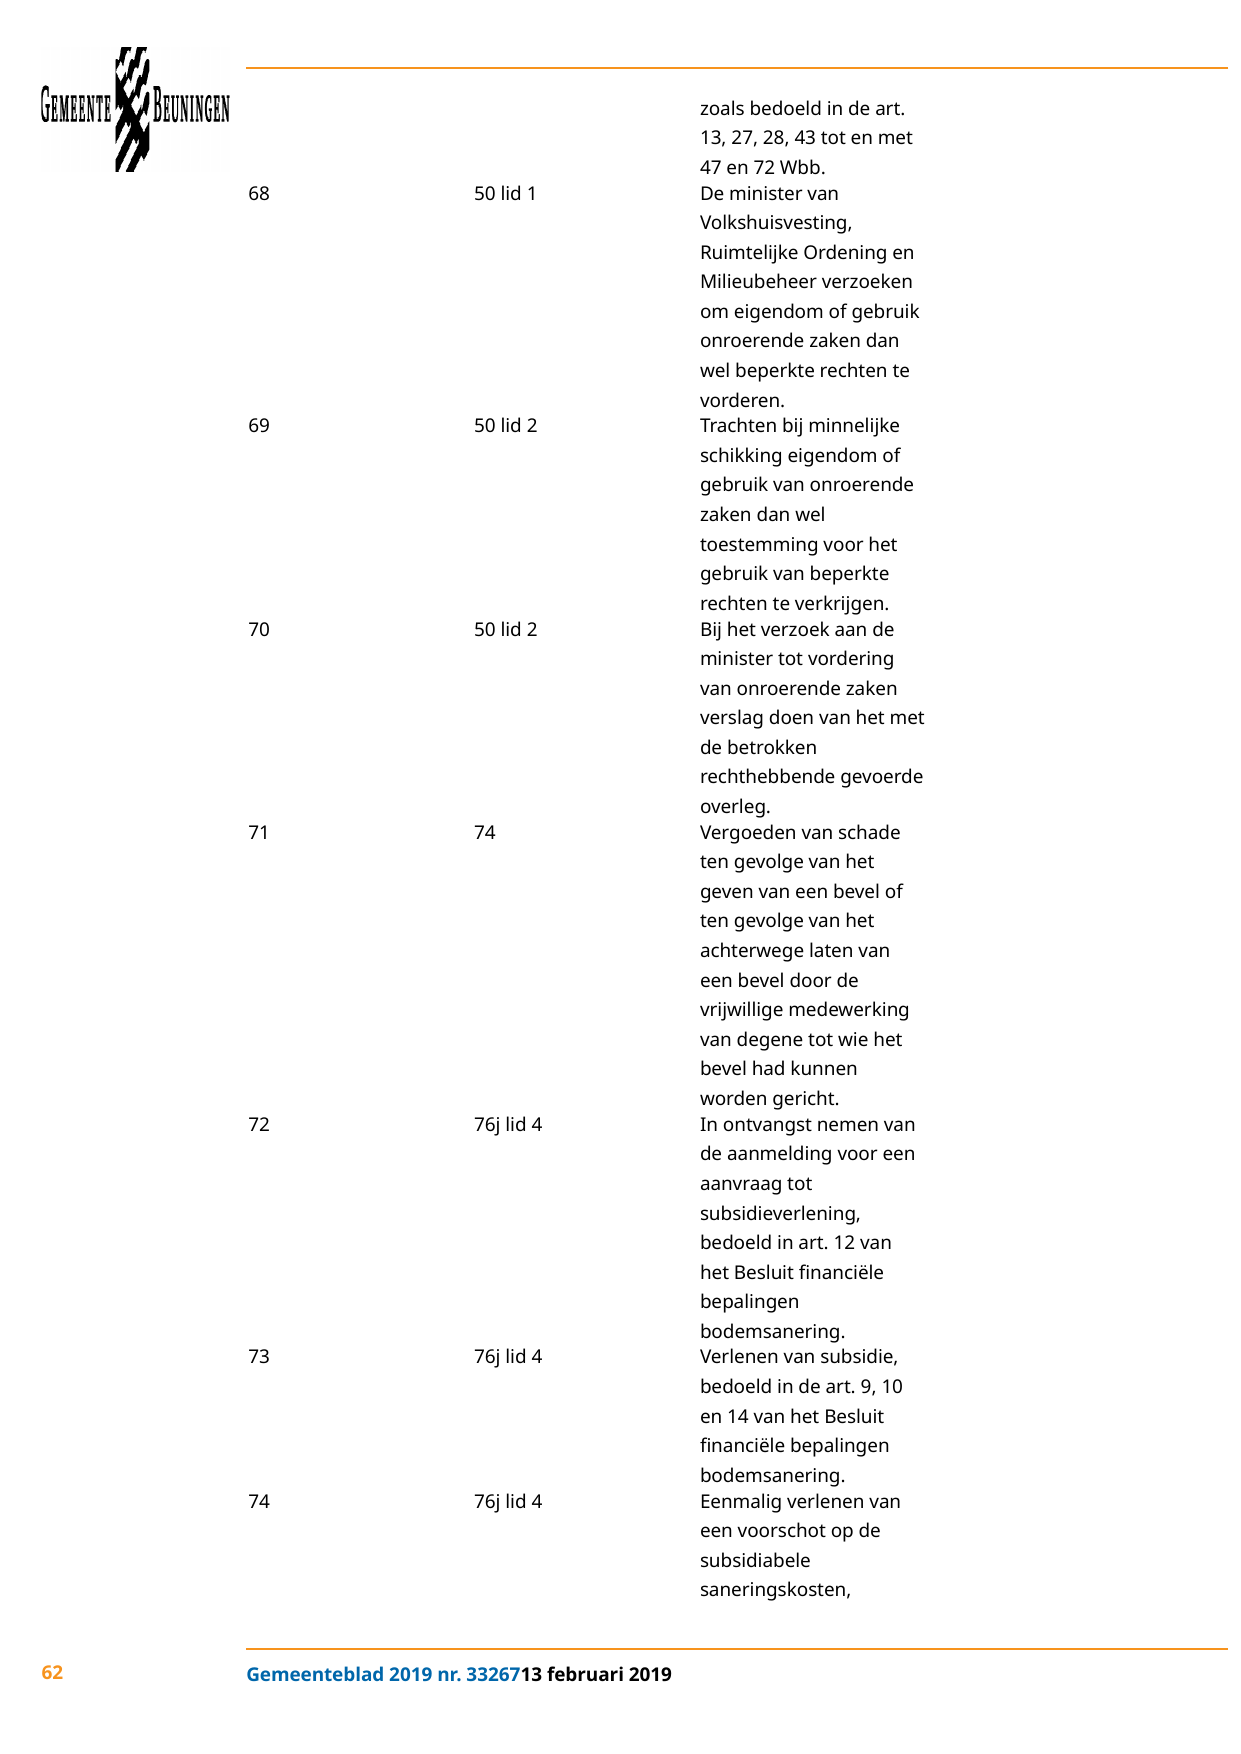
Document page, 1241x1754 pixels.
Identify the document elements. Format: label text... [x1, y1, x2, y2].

table_cell 50 lid 2 [474, 413, 700, 616]
table_cell 50 lid 1 [474, 180, 700, 412]
table_cell [926, 413, 1152, 616]
table_cell 74 [474, 819, 700, 1111]
table_cell 76j lid 4 [474, 1488, 700, 1602]
table_cell 73 [248, 1344, 474, 1488]
table_cell 76j lid 4 [474, 1344, 700, 1488]
table_cell Trachten bij minnelijke schikking eigendom of gebruik van onroerende zaken dan wel toestemming voor het gebruik van beperkte rechten te verkrijgen. [700, 413, 926, 616]
table_cell [926, 1111, 1152, 1344]
table_cell [926, 1488, 1152, 1602]
table_cell [926, 180, 1152, 412]
table_cell 72 [248, 1111, 474, 1344]
picture [41, 47, 231, 172]
table_cell zoals bedoeld in de art. 13, 27, 28, 43 tot en met 47 en 72 Wbb. [700, 95, 926, 180]
table_cell Bij het verzoek aan de minister tot vordering van onroerende zaken verslag doen van het met de betrokken rechthebbende gevoerde overleg. [700, 616, 926, 819]
table_cell [248, 95, 474, 180]
table_cell Vergoeden van schade ten gevolge van het geven van een bevel of ten gevolge van het achterwege laten van een bevel door de vrijwillige medewerking van degene tot wie het bevel had kunnen worden gericht. [700, 819, 926, 1111]
table_cell [926, 616, 1152, 819]
table_cell 70 [248, 616, 474, 819]
table_cell In ontvangst nemen van de aanmelding voor een aanvraag tot subsidieverlening, bedoeld in art. 12 van het Besluit financiële bepalingen bodemsanering. [700, 1111, 926, 1344]
table_cell 71 [248, 819, 474, 1111]
table_cell [926, 1344, 1152, 1488]
table_cell 69 [248, 413, 474, 616]
table_cell Verlenen van subsidie, bedoeld in de art. 9, 10 en 14 van het Besluit financiële bepalingen bodemsanering. [700, 1344, 926, 1488]
table_cell De minister van Volkshuisvesting, Ruimtelijke Ordening en Milieubeheer verzoeken om eigendom of gebruik onroerende zaken dan wel beperkte rechten te vorderen. [700, 180, 926, 412]
table_cell [474, 95, 700, 180]
table_cell 76j lid 4 [474, 1111, 700, 1344]
table_cell 68 [248, 180, 474, 412]
table_cell [926, 819, 1152, 1111]
table_cell 50 lid 2 [474, 616, 700, 819]
table_cell Eenmalig verlenen van een voorschot op de subsidiabele saneringskosten, [700, 1488, 926, 1602]
table_cell [926, 95, 1152, 180]
table_cell 74 [248, 1488, 474, 1602]
